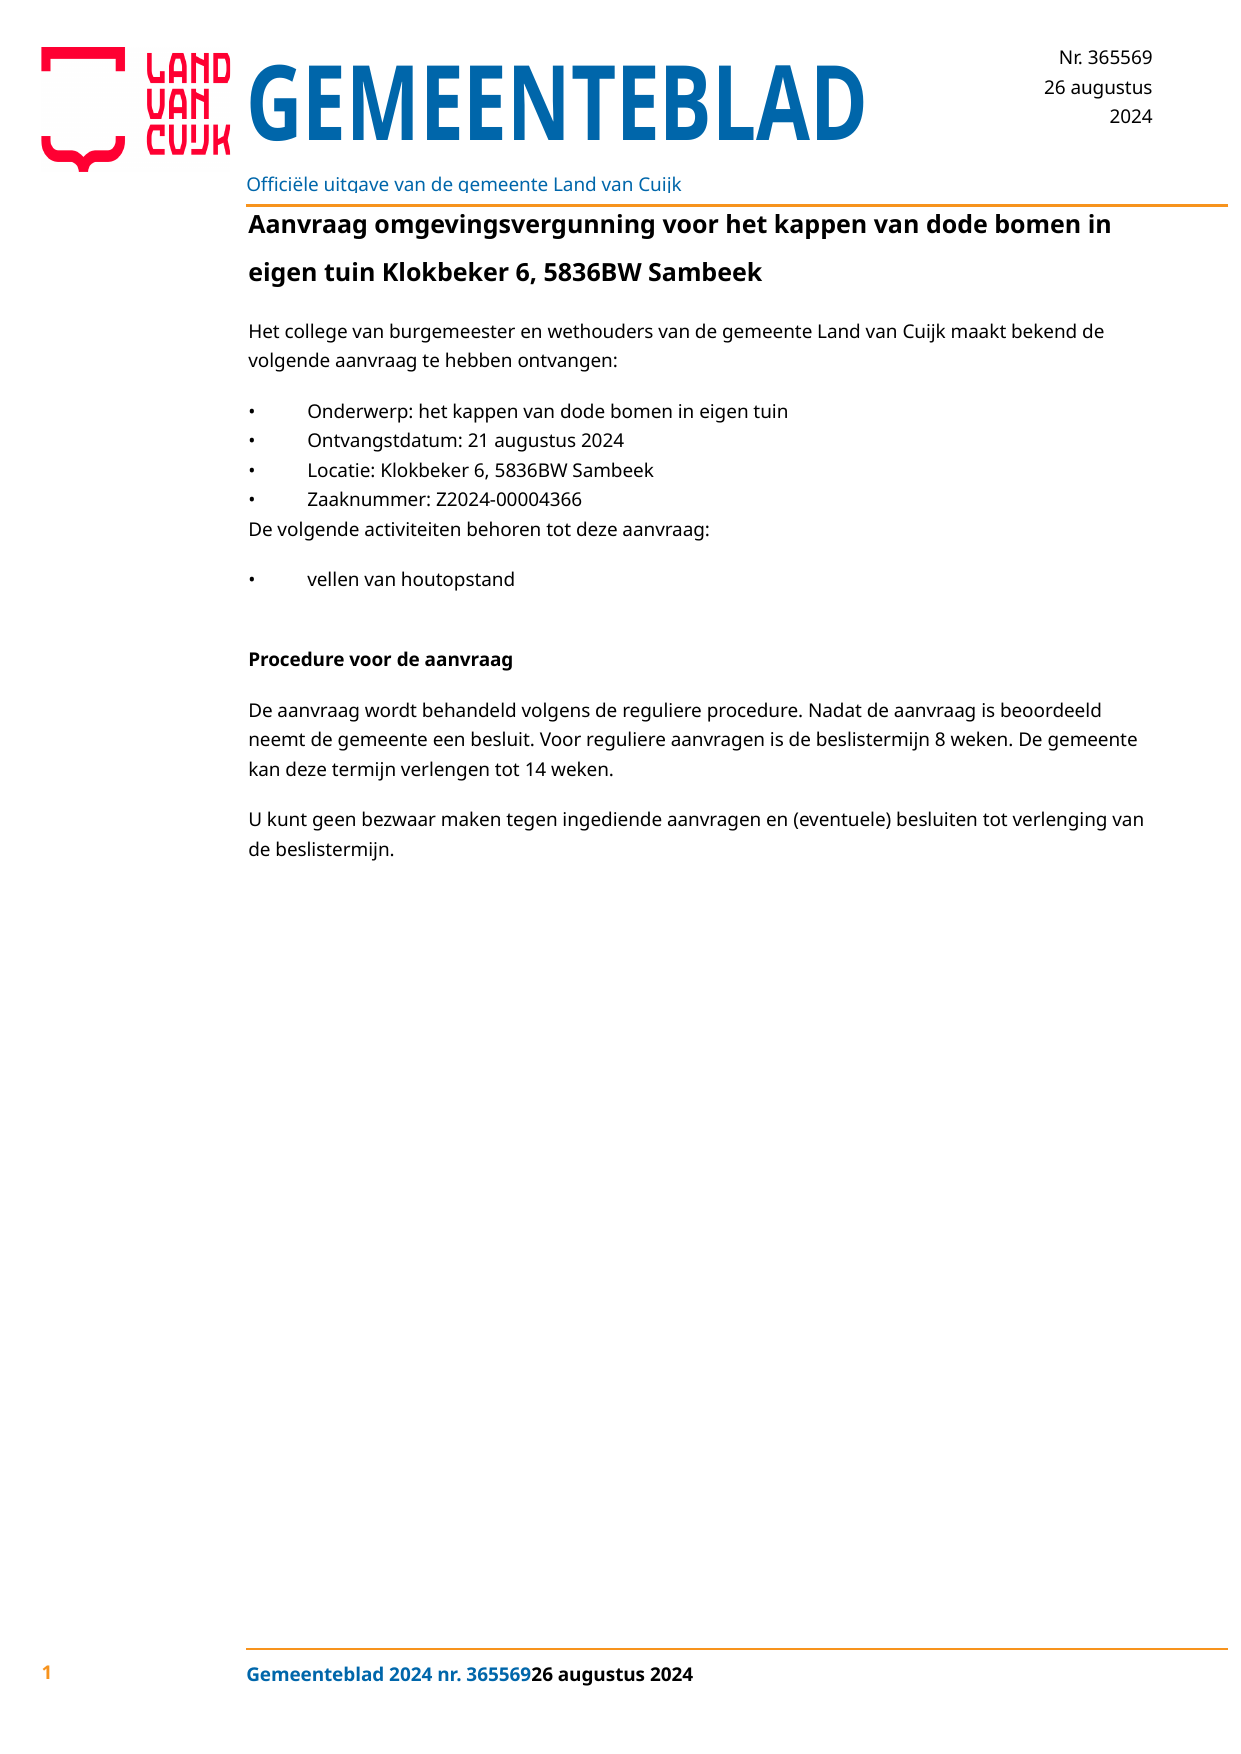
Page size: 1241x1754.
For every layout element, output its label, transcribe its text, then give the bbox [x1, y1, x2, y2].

text De volgende activiteiten behoren tot deze aanvraag: [248, 516, 1152, 542]
text De aanvraag wordt behandeld volgens de reguliere procedure. Nadat de aanvraag is beoordeeld neemt de gemeente een besluit. Voor reguliere aanvragen is de beslistermijn 8 weken. De gemeente kan deze termijn verlengen tot 14 weken. [248, 697, 1152, 782]
text Het college van burgemeester en wethouders van de gemeente Land van Cuijk maakt bekend de volgende aanvraag te hebben ontvangen: [248, 318, 1152, 373]
picture [41, 47, 231, 172]
text Procedure voor de aanvraag [248, 647, 1152, 672]
text Aanvraag omgevingsvergunning voor het kappen van dode bomen in eigen tuin Klokbeker 6, 5836BW Sambeek [248, 207, 1152, 288]
list Locatie: Klokbeker 6, 5836BW Sambeek [248, 457, 1152, 483]
list Zaaknummer: Z2024-00004366 [248, 487, 1152, 512]
list Onderwerp: het kappen van dode bomen in eigen tuin [248, 398, 1152, 424]
text U kunt geen bezwaar maken tegen ingediende aanvragen en (eventuele) besluiten tot verlenging van de beslistermijn. [248, 807, 1152, 862]
list vellen van houtopstand [248, 567, 1152, 592]
list Ontvangstdatum: 21 augustus 2024 [248, 427, 1152, 453]
